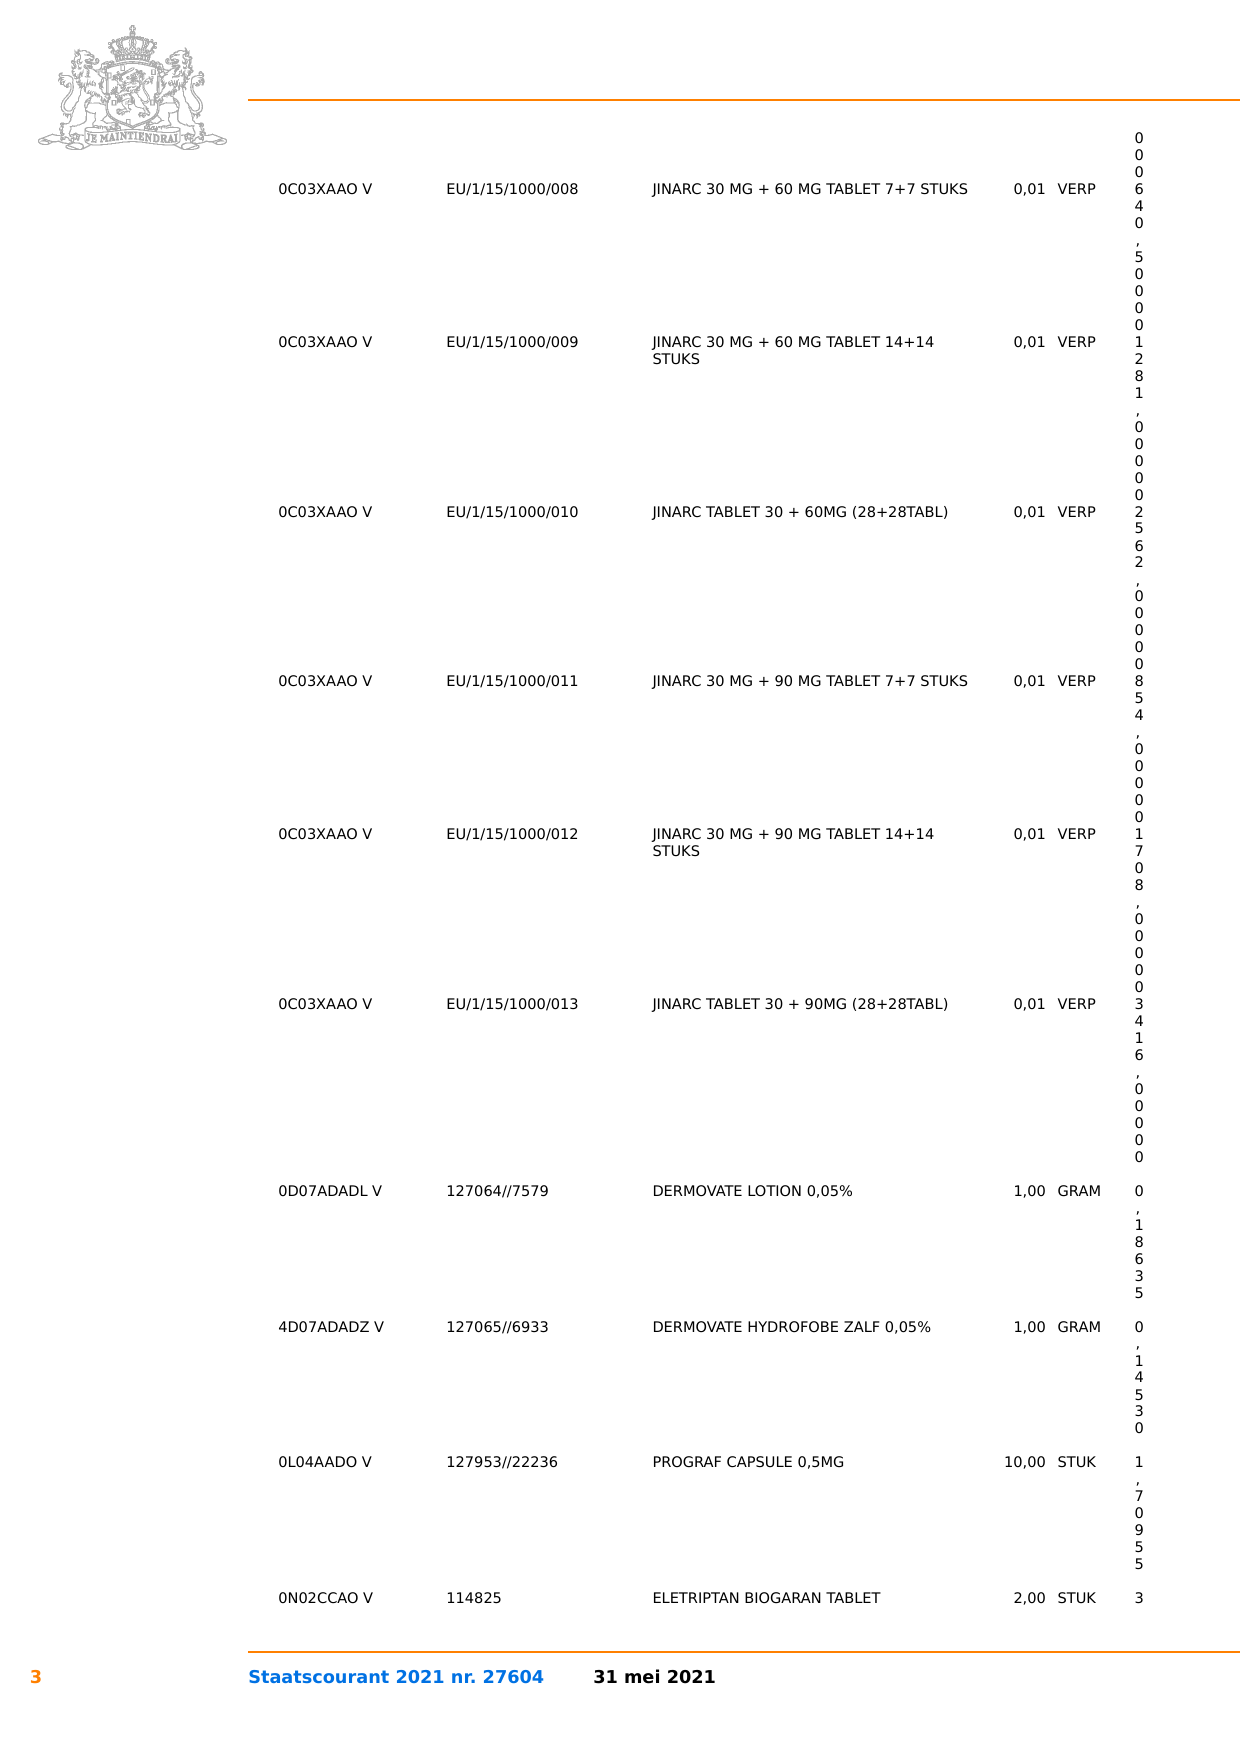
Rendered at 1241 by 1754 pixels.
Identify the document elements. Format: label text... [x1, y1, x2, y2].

table_cell VERP [1052, 504, 1128, 673]
table_cell [977, 130, 1052, 181]
table_cell STUK [1052, 1454, 1128, 1573]
table_cell [1146, 334, 1163, 503]
table_cell 127953//22236 [440, 1454, 646, 1573]
table_cell 0,18635 [1128, 1183, 1146, 1301]
table_cell 0C03XAAO V [278, 673, 440, 826]
table_cell JINARC 30 MG + 90 MG TABLET 14+14 STUKS [646, 826, 977, 996]
table_cell JINARC 30 MG + 60 MG TABLET 14+14 STUKS [646, 334, 977, 503]
table_cell 0,01 [977, 996, 1052, 1166]
table_cell EU/1/15/1000/008 [440, 181, 646, 334]
table_cell [1146, 130, 1163, 181]
table_cell DERMOVATE LOTION 0,05% [646, 1183, 977, 1301]
table_cell 0L04AADO V [278, 1454, 440, 1573]
table_cell [278, 1301, 1163, 1318]
table_cell VERP [1052, 826, 1128, 996]
table_cell VERP [1052, 334, 1128, 503]
table_cell [1146, 1319, 1163, 1437]
table_cell 0,01 [977, 673, 1052, 826]
table_cell 114825 [440, 1590, 646, 1607]
table_cell [1146, 996, 1163, 1166]
table_cell 4D07ADADZ V [278, 1319, 440, 1437]
table_cell 0C03XAAO V [278, 826, 440, 996]
table_cell EU/1/15/1000/013 [440, 996, 646, 1166]
table_cell 0,01 [977, 504, 1052, 673]
table_cell EU/1/15/1000/012 [440, 826, 646, 996]
table_cell [278, 130, 440, 181]
table_cell 1,00 [977, 1319, 1052, 1437]
table_cell 10,00 [977, 1454, 1052, 1573]
table_cell JINARC TABLET 30 + 60MG (28+28TABL) [646, 504, 977, 673]
table_cell 2,00 [977, 1590, 1052, 1607]
table_cell GRAM [1052, 1319, 1128, 1437]
table_cell 127064//7579 [440, 1183, 646, 1301]
table_cell VERP [1052, 181, 1128, 334]
table_cell JINARC 30 MG + 90 MG TABLET 7+7 STUKS [646, 673, 977, 826]
table_cell 0,14530 [1128, 1319, 1146, 1437]
table_cell 127065//6933 [440, 1319, 646, 1437]
table_cell [1146, 181, 1163, 334]
table_cell [278, 1573, 1163, 1590]
table_cell 0C03XAAO V [278, 181, 440, 334]
table_cell [1146, 1590, 1163, 1607]
table_cell 000 [1128, 130, 1146, 181]
table_cell EU/1/15/1000/011 [440, 673, 646, 826]
table_cell 1281,00000 [1128, 334, 1146, 503]
table_cell JINARC 30 MG + 60 MG TABLET 7+7 STUKS [646, 181, 977, 334]
table_cell STUK [1052, 1590, 1128, 1607]
table_cell 3416,00000 [1128, 996, 1146, 1166]
table_cell 0,01 [977, 181, 1052, 334]
table_cell 0N02CCAO V [278, 1590, 440, 1607]
table_cell [1146, 673, 1163, 826]
picture [38, 25, 227, 150]
table_cell GRAM [1052, 1183, 1128, 1301]
table_cell [1146, 1454, 1163, 1573]
table_cell [440, 130, 646, 181]
table_cell [646, 130, 977, 181]
table_cell 1,70955 [1128, 1454, 1146, 1573]
table_cell 0C03XAAO V [278, 996, 440, 1166]
table_cell ELETRIPTAN BIOGARAN TABLET [646, 1590, 977, 1607]
table_cell 2562,00000 [1128, 504, 1146, 673]
table_cell EU/1/15/1000/009 [440, 334, 646, 503]
table_cell 1,00 [977, 1183, 1052, 1301]
table_cell JINARC TABLET 30 + 90MG (28+28TABL) [646, 996, 977, 1166]
table_cell [1146, 1183, 1163, 1301]
table_cell [1146, 504, 1163, 673]
table_cell 0,01 [977, 826, 1052, 996]
table_cell VERP [1052, 673, 1128, 826]
table_cell [1146, 826, 1163, 996]
table_cell 0D07ADADL V [278, 1183, 440, 1301]
table_cell 1708,00000 [1128, 826, 1146, 996]
table_cell 640,50000 [1128, 181, 1146, 334]
table_cell PROGRAF CAPSULE 0,5MG [646, 1454, 977, 1573]
table_cell 0,01 [977, 334, 1052, 503]
table_cell 0C03XAAO V [278, 334, 440, 503]
table_cell [278, 1166, 1163, 1183]
table_cell EU/1/15/1000/010 [440, 504, 646, 673]
table_cell 854,00000 [1128, 673, 1146, 826]
table_cell VERP [1052, 996, 1128, 1166]
table_cell 3 [1128, 1590, 1146, 1607]
table_cell DERMOVATE HYDROFOBE ZALF 0,05% [646, 1319, 977, 1437]
table_cell [1052, 130, 1128, 181]
table_cell 0C03XAAO V [278, 504, 440, 673]
table_cell [278, 1437, 1163, 1454]
